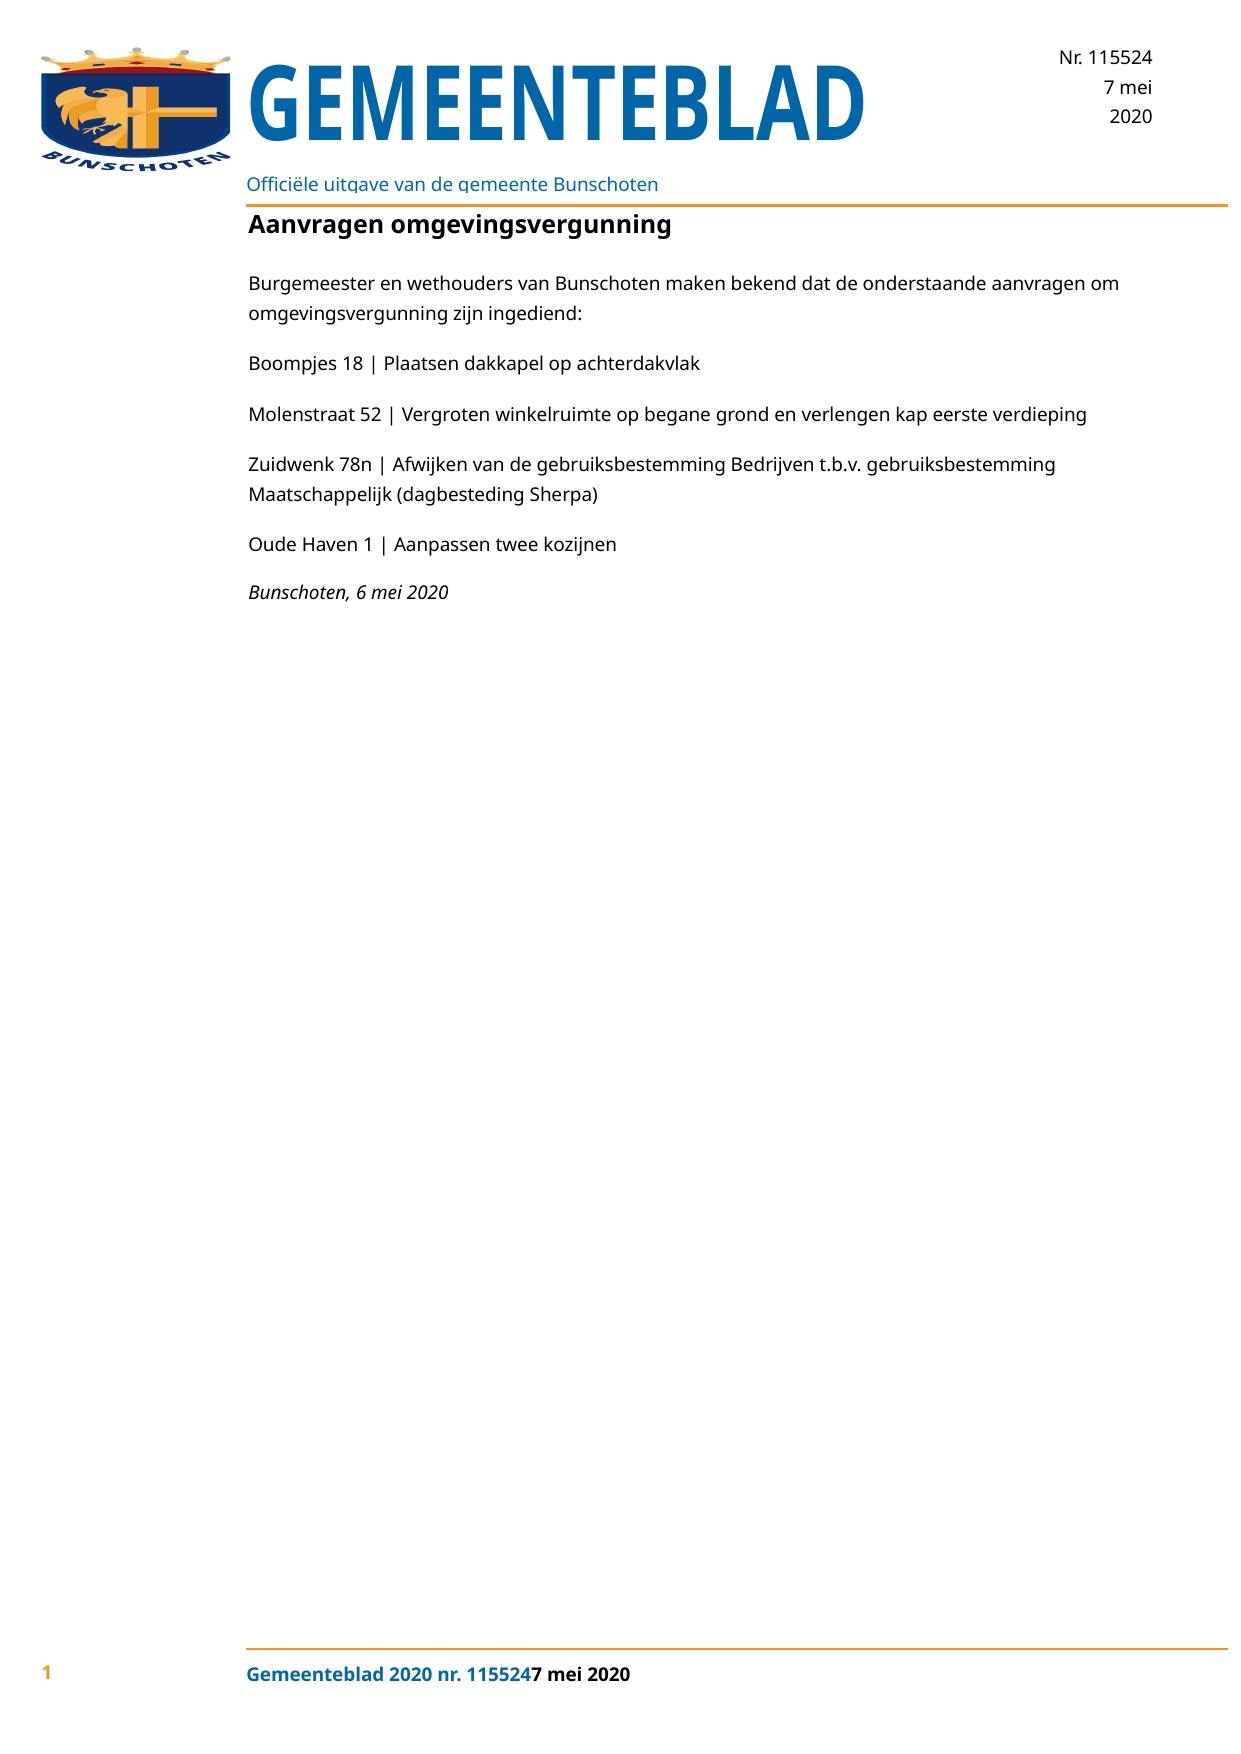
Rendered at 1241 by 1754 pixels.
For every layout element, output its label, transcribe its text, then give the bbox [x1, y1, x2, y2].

picture [41, 47, 231, 172]
text Molenstraat 52 | Vergroten winkelruimte op begane grond en verlengen kap eerste verdieping [248, 401, 1152, 426]
text Burgemeester en wethouders van Bunschoten maken bekend dat de onderstaande aanvragen om omgevingsvergunning zijn ingediend: [248, 270, 1152, 326]
text Bunschoten, 6 mei 2020 [248, 579, 1152, 605]
text Oude Haven 1 | Aanpassen twee kozijnen [248, 531, 1152, 557]
text Zuidwenk 78n | Afwijken van de gebruiksbestemming Bedrijven t.b.v. gebruiksbestemming Maatschappelijk (dagbesteding Sherpa) [248, 451, 1152, 506]
text Boompjes 18 | Plaatsen dakkapel op achterdakvlak [248, 350, 1152, 376]
text Aanvragen omgevingsvergunning [248, 207, 1152, 241]
